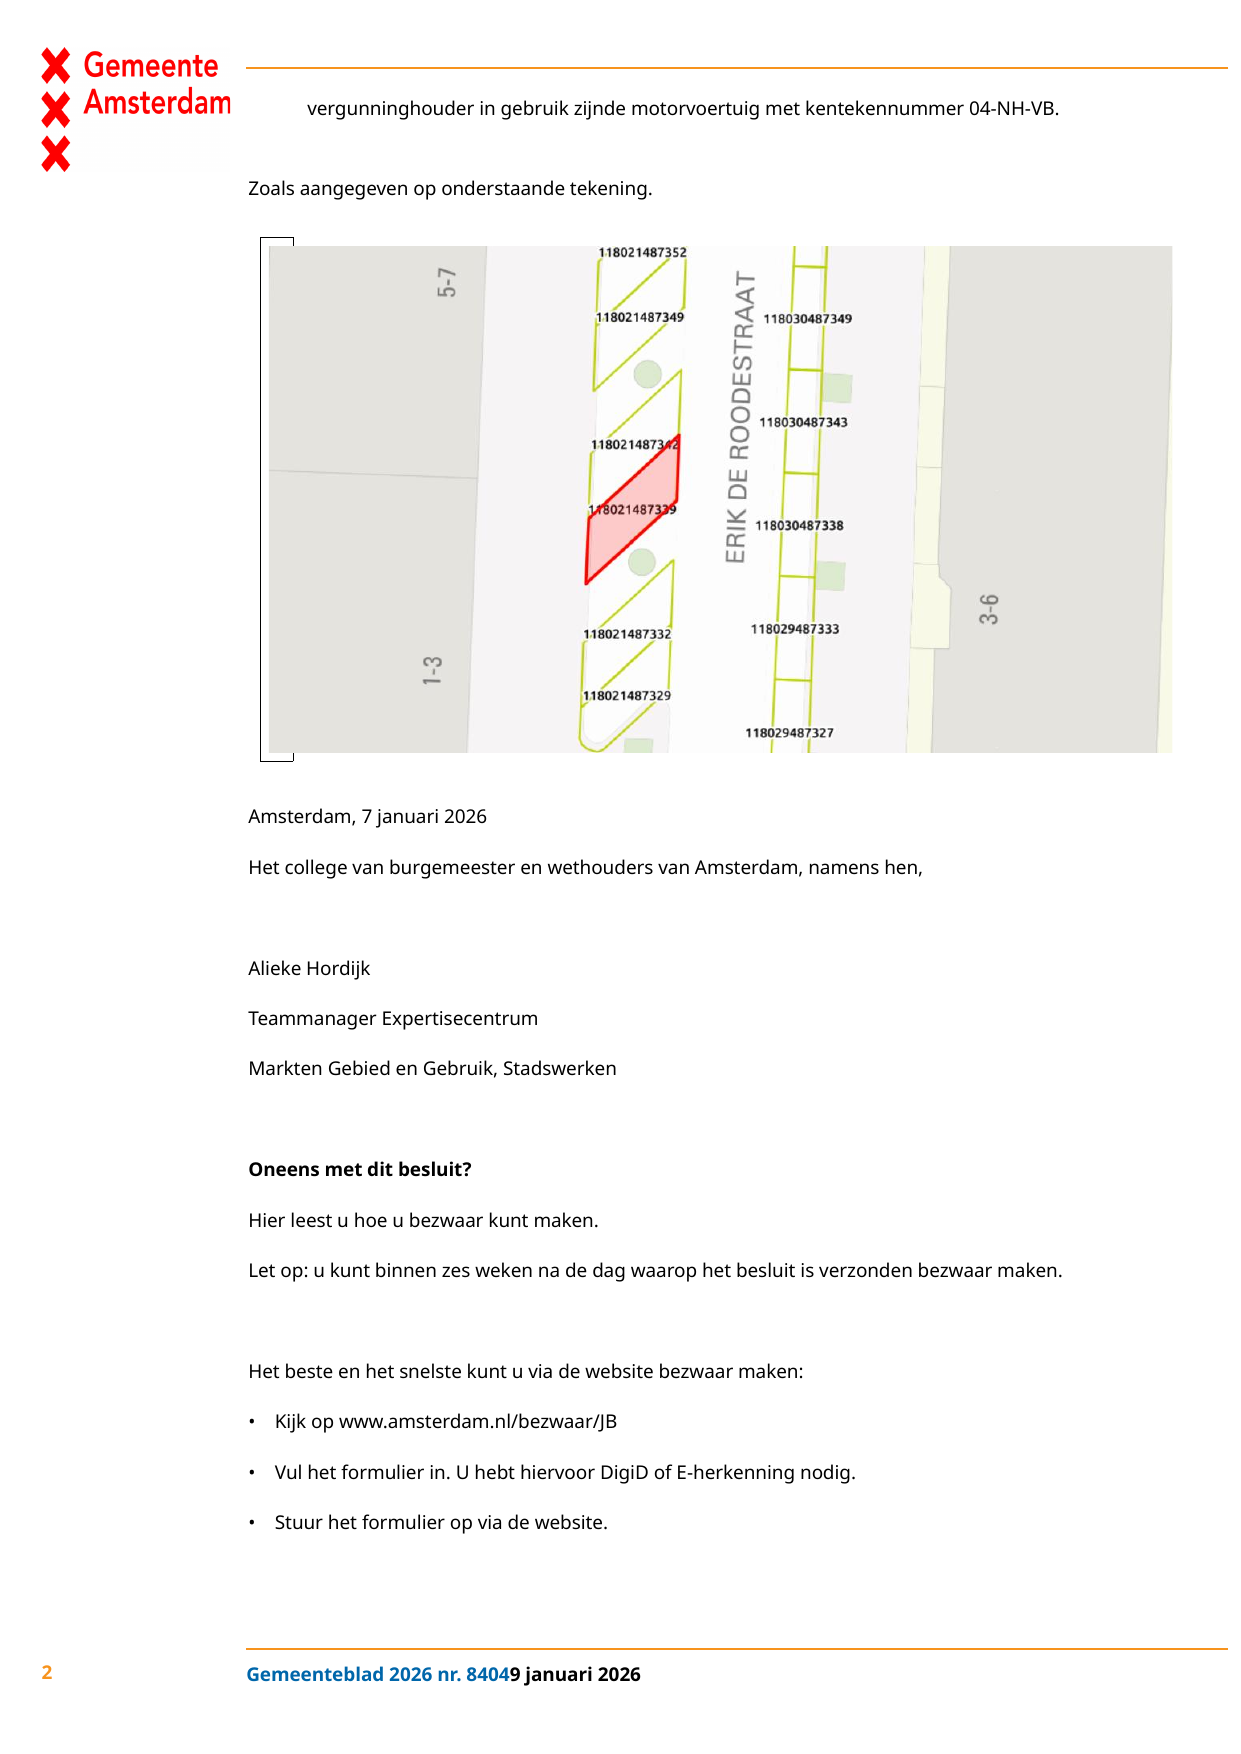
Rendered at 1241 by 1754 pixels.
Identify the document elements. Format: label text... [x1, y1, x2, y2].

text Hier leest u hoe u bezwaar kunt maken. [248, 1207, 1152, 1233]
picture [41, 47, 231, 172]
list vergunninghouder in gebruik zijnde motorvoertuig met kentekennummer 04-NH-VB. [248, 95, 1152, 121]
text Zoals aangegeven op onderstaande tekening. [248, 175, 1152, 201]
text Het beste en het snelste kunt u via de website bezwaar maken: [248, 1358, 1152, 1384]
text Markten Gebied en Gebruik, Stadswerken [248, 1056, 1152, 1081]
text Het college van burgemeester en wethouders van Amsterdam, namens hen, [248, 854, 1152, 880]
text Teammanager Expertisecentrum [248, 1005, 1152, 1031]
text Amsterdam, 7 januari 2026 [248, 803, 1152, 829]
picture [268, 246, 1173, 753]
text Alieke Hordijk [248, 955, 1152, 981]
text Let op: u kunt binnen zes weken na de dag waarop het besluit is verzonden bezwaar maken. [248, 1257, 1152, 1283]
text • Stuur het formulier op via de website. [248, 1509, 1152, 1535]
text • Vul het formulier in. U hebt hiervoor DigiD of E-herkenning nodig. [248, 1459, 1152, 1485]
text • Kijk op www.amsterdam.nl/bezwaar/JB [248, 1408, 1152, 1434]
text Oneens met dit besluit? [248, 1156, 1152, 1182]
